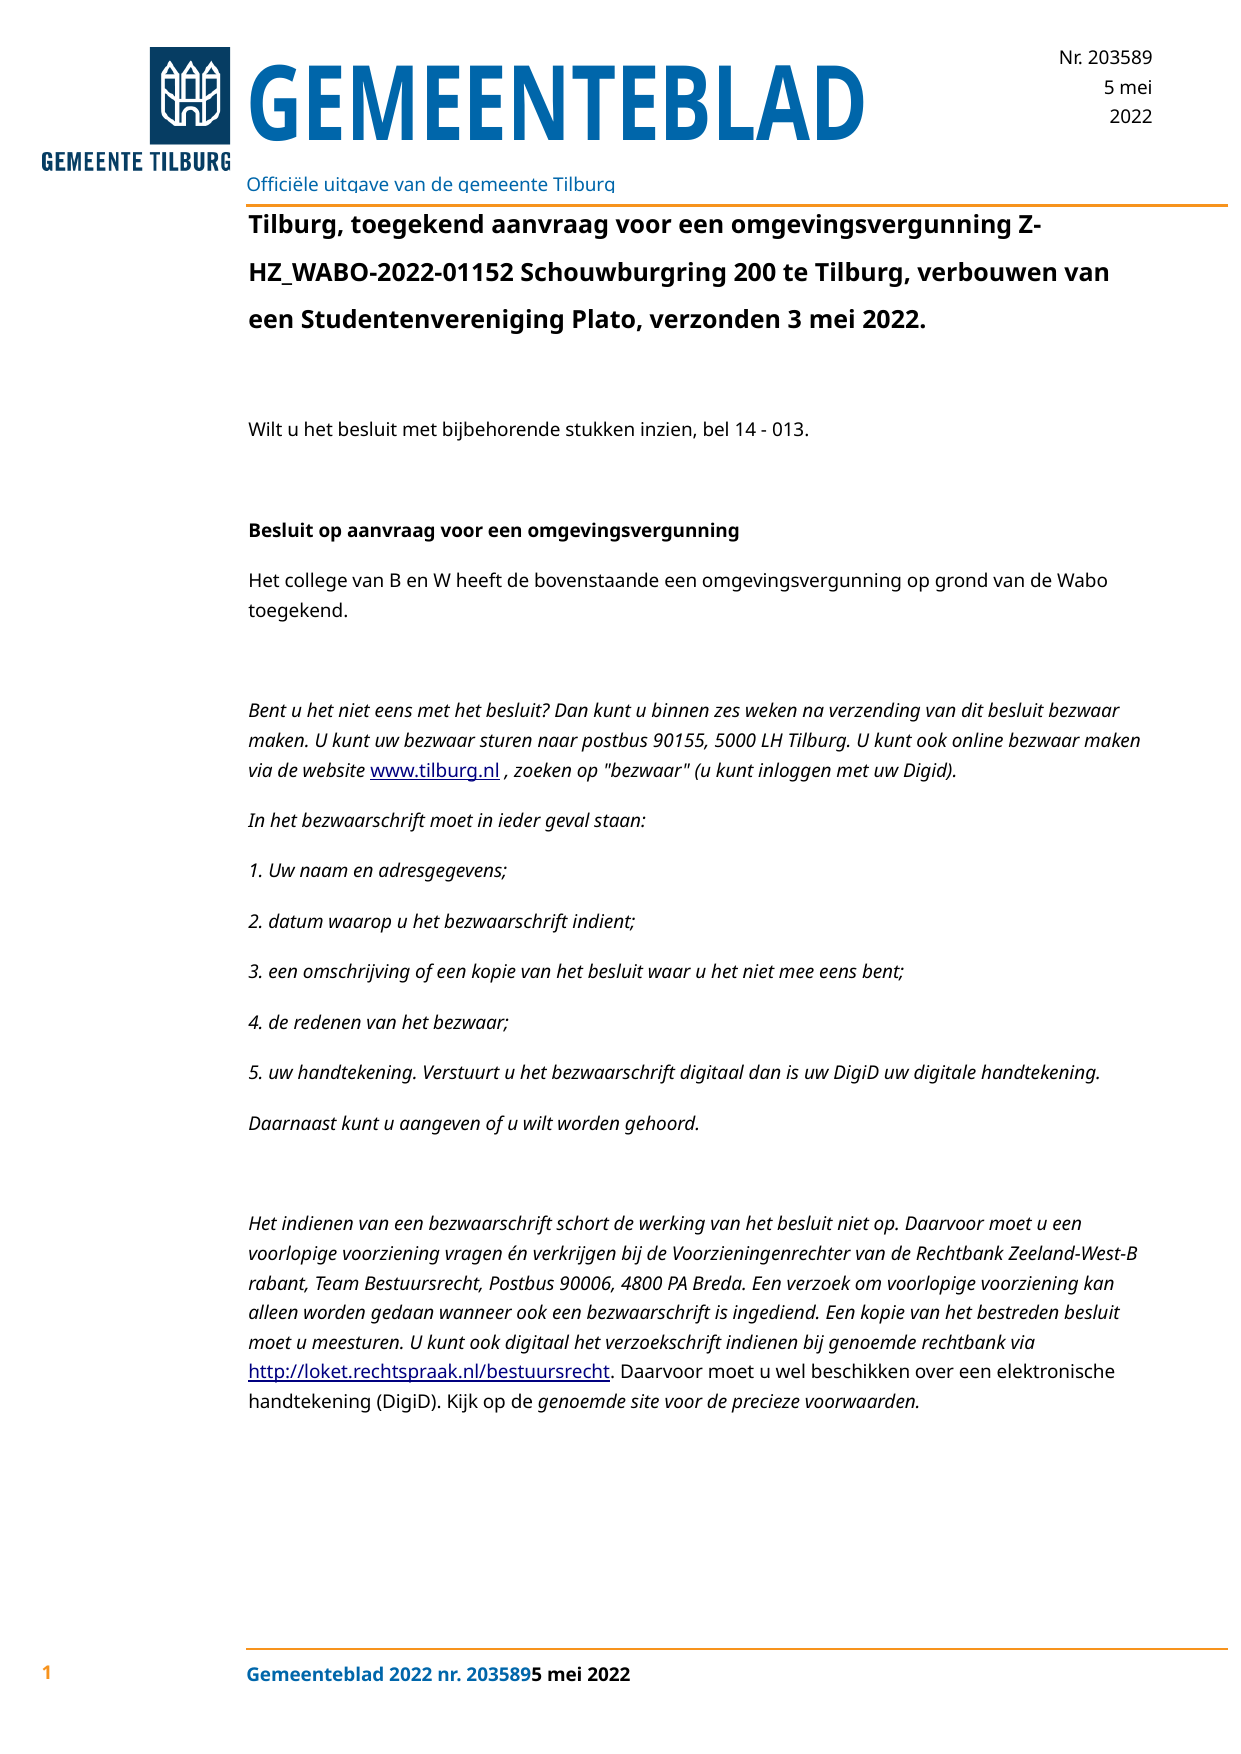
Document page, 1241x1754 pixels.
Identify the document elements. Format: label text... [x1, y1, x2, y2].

text 2. datum waarop u het bezwaarschrift indient; [248, 908, 1152, 934]
text 3. een omschrijving of een kopie van het besluit waar u het niet mee eens bent; [248, 958, 1152, 984]
text 5. uw handtekening. Verstuurt u het bezwaarschrift digitaal dan is uw DigiD uw digitale handtekening. [248, 1059, 1152, 1085]
text In het bezwaarschrift moet in ieder geval staan: [248, 807, 1152, 833]
text Het college van B en W heeft de bovenstaande een omgevingsvergunning op grond van de Wabo toegekend. [248, 567, 1152, 622]
text Daarnaast kunt u aangeven of u wilt worden gehoord. [248, 1110, 1152, 1135]
text 4. de redenen van het bezwaar; [248, 1009, 1152, 1034]
picture [41, 47, 231, 172]
text Het indienen van een bezwaarschrift schort de werking van het besluit niet op. Daarvoor moet u een voorlopige voorziening vragen én verkrijgen bij de Voorzieningenrechter van de Rechtbank Zeeland-West-B rabant, Team Bestuursrecht, Postbus 90006, 4800 PA Breda. Een verzoek om voorlopige voorziening kan alleen worden gedaan wanneer ook een bezwaarschrift is ingediend. Een kopie van het bestreden besluit moet u meesturen. U kunt ook digitaal het verzoekschrift indienen bij genoemde rechtbank via http://loket.rechtspraak.nl/bestuursrecht. Daarvoor moet u wel beschikken over een elektronische handtekening (DigiD). Kijk op de genoemde site voor de precieze voorwaarden. [248, 1211, 1152, 1414]
text Besluit op aanvraag voor een omgevingsvergunning [248, 517, 1152, 542]
text Wilt u het besluit met bijbehorende stukken inzien, bel 14 - 013. [248, 416, 1152, 442]
text Tilburg, toegekend aanvraag voor een omgevingsvergunning Z-HZ_WABO-2022-01152 Schouwburgring 200 te Tilburg, verbouwen van een Studentenvereniging Plato, verzonden 3 mei 2022. [248, 207, 1152, 336]
text Bent u het niet eens met het besluit? Dan kunt u binnen zes weken na verzending van dit besluit bezwaar maken. U kunt uw bezwaar sturen naar postbus 90155, 5000 LH Tilburg. U kunt ook online bezwaar maken via de website www.tilburg.nl , zoeken op "bezwaar" (u kunt inloggen met uw Digid). [248, 698, 1152, 782]
text 1. Uw naam en adresgegevens; [248, 858, 1152, 883]
